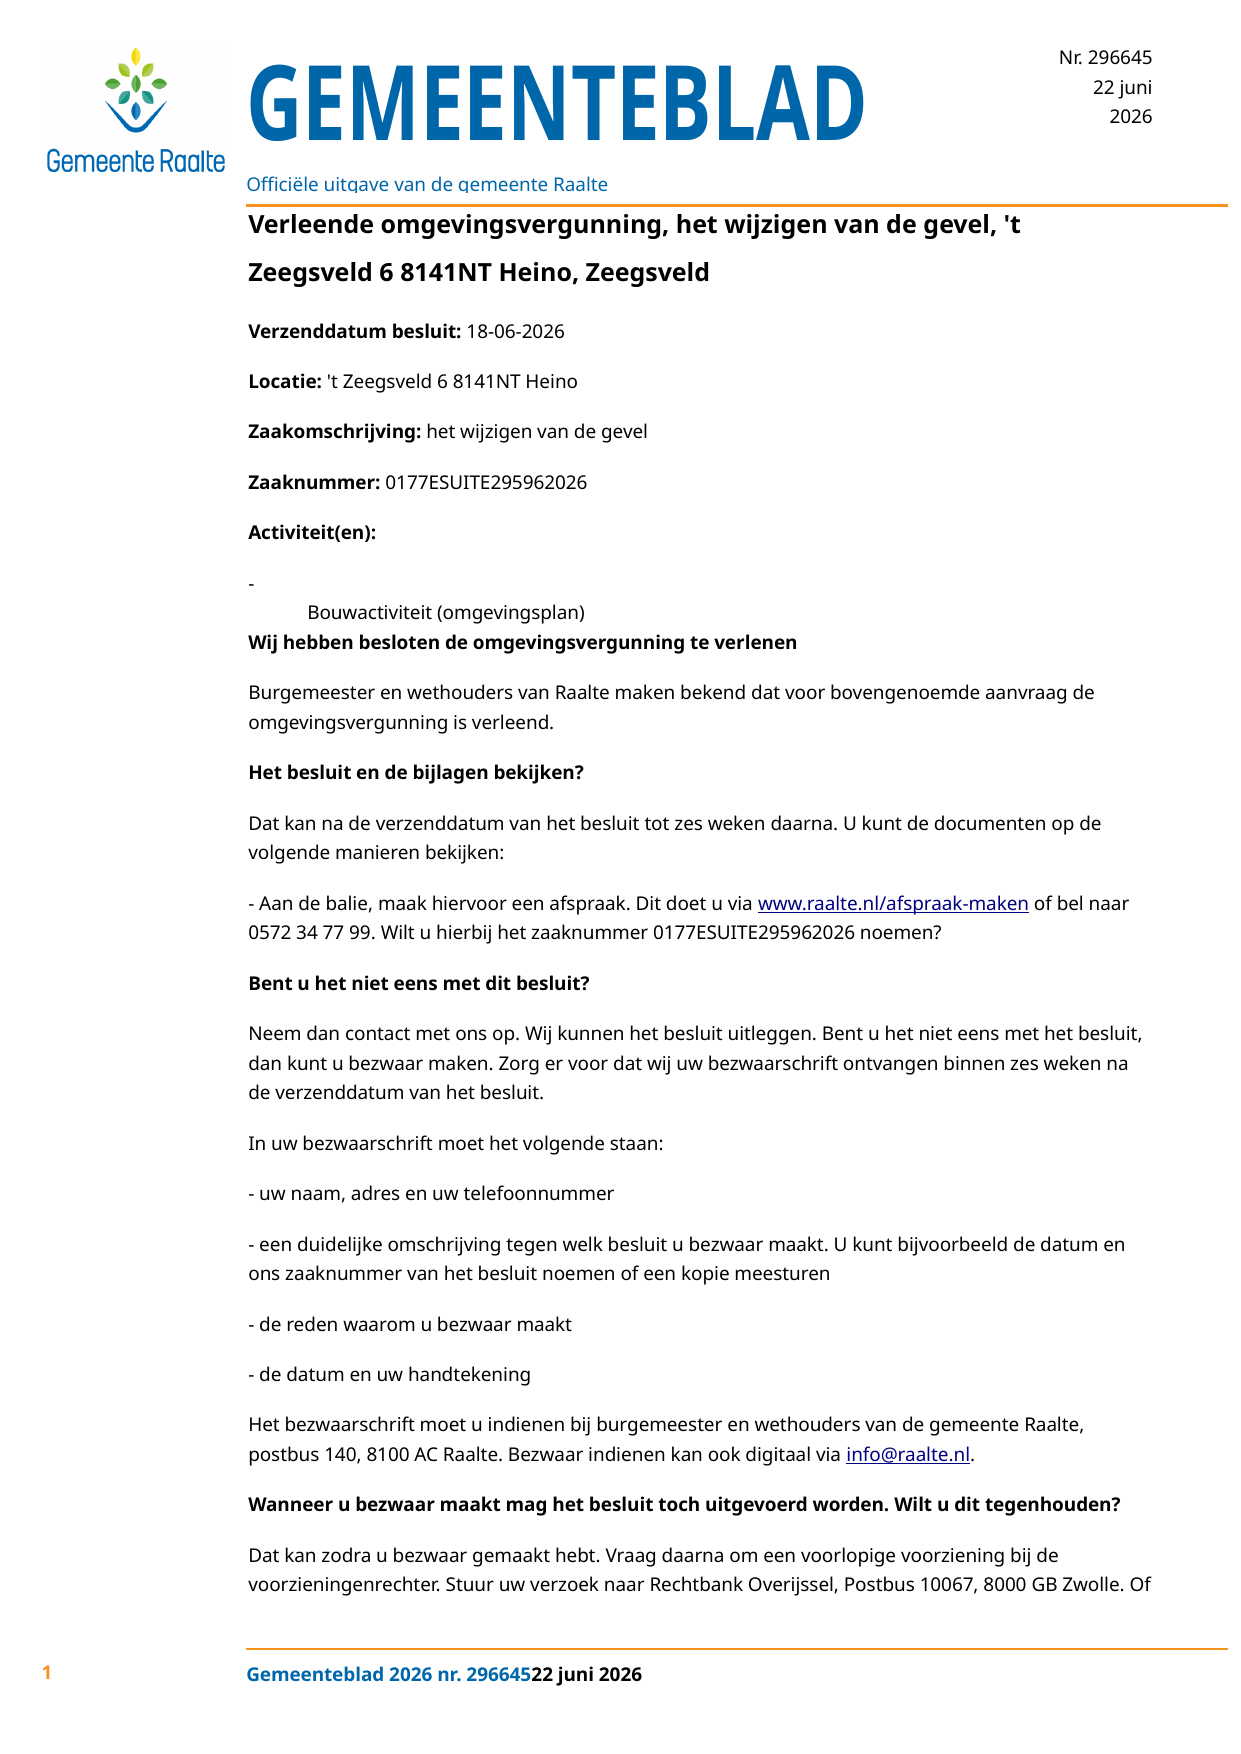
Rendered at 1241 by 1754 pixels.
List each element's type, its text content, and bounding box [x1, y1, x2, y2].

text Het bezwaarschrift moet u indienen bij burgemeester en wethouders van de gemeente Raalte, postbus 140, 8100 AC Raalte. Bezwaar indienen kan ook digitaal via info@raalte.nl. [248, 1412, 1152, 1467]
text Wij hebben besloten de omgevingsvergunning te verlenen [248, 629, 1152, 655]
text In uw bezwaarschrift moet het volgende staan: [248, 1130, 1152, 1156]
text Verzenddatum besluit: 18-06-2026 [248, 318, 1152, 344]
text Dat kan zodra u bezwaar gemaakt hebt. Vraag daarna om een voorlopige voorziening bij de voorzieningenrechter. Stuur uw verzoek naar Rechtbank Overijssel, Postbus 10067, 8000 GB Zwolle. Of [248, 1542, 1152, 1597]
text Zaakomschrijving: het wijzigen van de gevel [248, 419, 1152, 444]
text Zaaknummer: 0177ESUITE295962026 [248, 469, 1152, 495]
picture [41, 47, 231, 172]
text Activiteit(en): [248, 519, 1152, 545]
text - uw naam, adres en uw telefoonnummer [248, 1180, 1152, 1206]
list Bouwactiviteit (omgevingsplan) [248, 599, 1152, 625]
text Locatie: 't Zeegsveld 6 8141NT Heino [248, 368, 1152, 394]
text Verleende omgevingsvergunning, het wijzigen van de gevel, 't Zeegsveld 6 8141NT Heino, Zeegsveld [248, 207, 1152, 288]
text Burgemeester en wethouders van Raalte maken bekend dat voor bovengenoemde aanvraag de omgevingsvergunning is verleend. [248, 679, 1152, 735]
text - Aan de balie, maak hiervoor een afspraak. Dit doet u via www.raalte.nl/afspraak-maken of bel naar 0572 34 77 99. Wilt u hierbij het zaaknummer 0177ESUITE295962026 noemen? [248, 890, 1152, 945]
text Wanneer u bezwaar maakt mag het besluit toch uitgevoerd worden. Wilt u dit tegenhouden? [248, 1492, 1152, 1517]
text Bent u het niet eens met dit besluit? [248, 970, 1152, 996]
text - de reden waarom u bezwaar maakt [248, 1311, 1152, 1337]
text - de datum en uw handtekening [248, 1361, 1152, 1387]
text Neem dan contact met ons op. Wij kunnen het besluit uitleggen. Bent u het niet eens met het besluit, dan kunt u bezwaar maken. Zorg er voor dat wij uw bezwaarschrift ontvangen binnen zes weken na de verzenddatum van het besluit. [248, 1020, 1152, 1105]
text Dat kan na de verzenddatum van het besluit tot zes weken daarna. U kunt de documenten op de volgende manieren bekijken: [248, 810, 1152, 865]
text - een duidelijke omschrijving tegen welk besluit u bezwaar maakt. U kunt bijvoorbeeld de datum en ons zaaknummer van het besluit noemen of een kopie meesturen [248, 1231, 1152, 1286]
text Het besluit en de bijlagen bekijken? [248, 759, 1152, 785]
